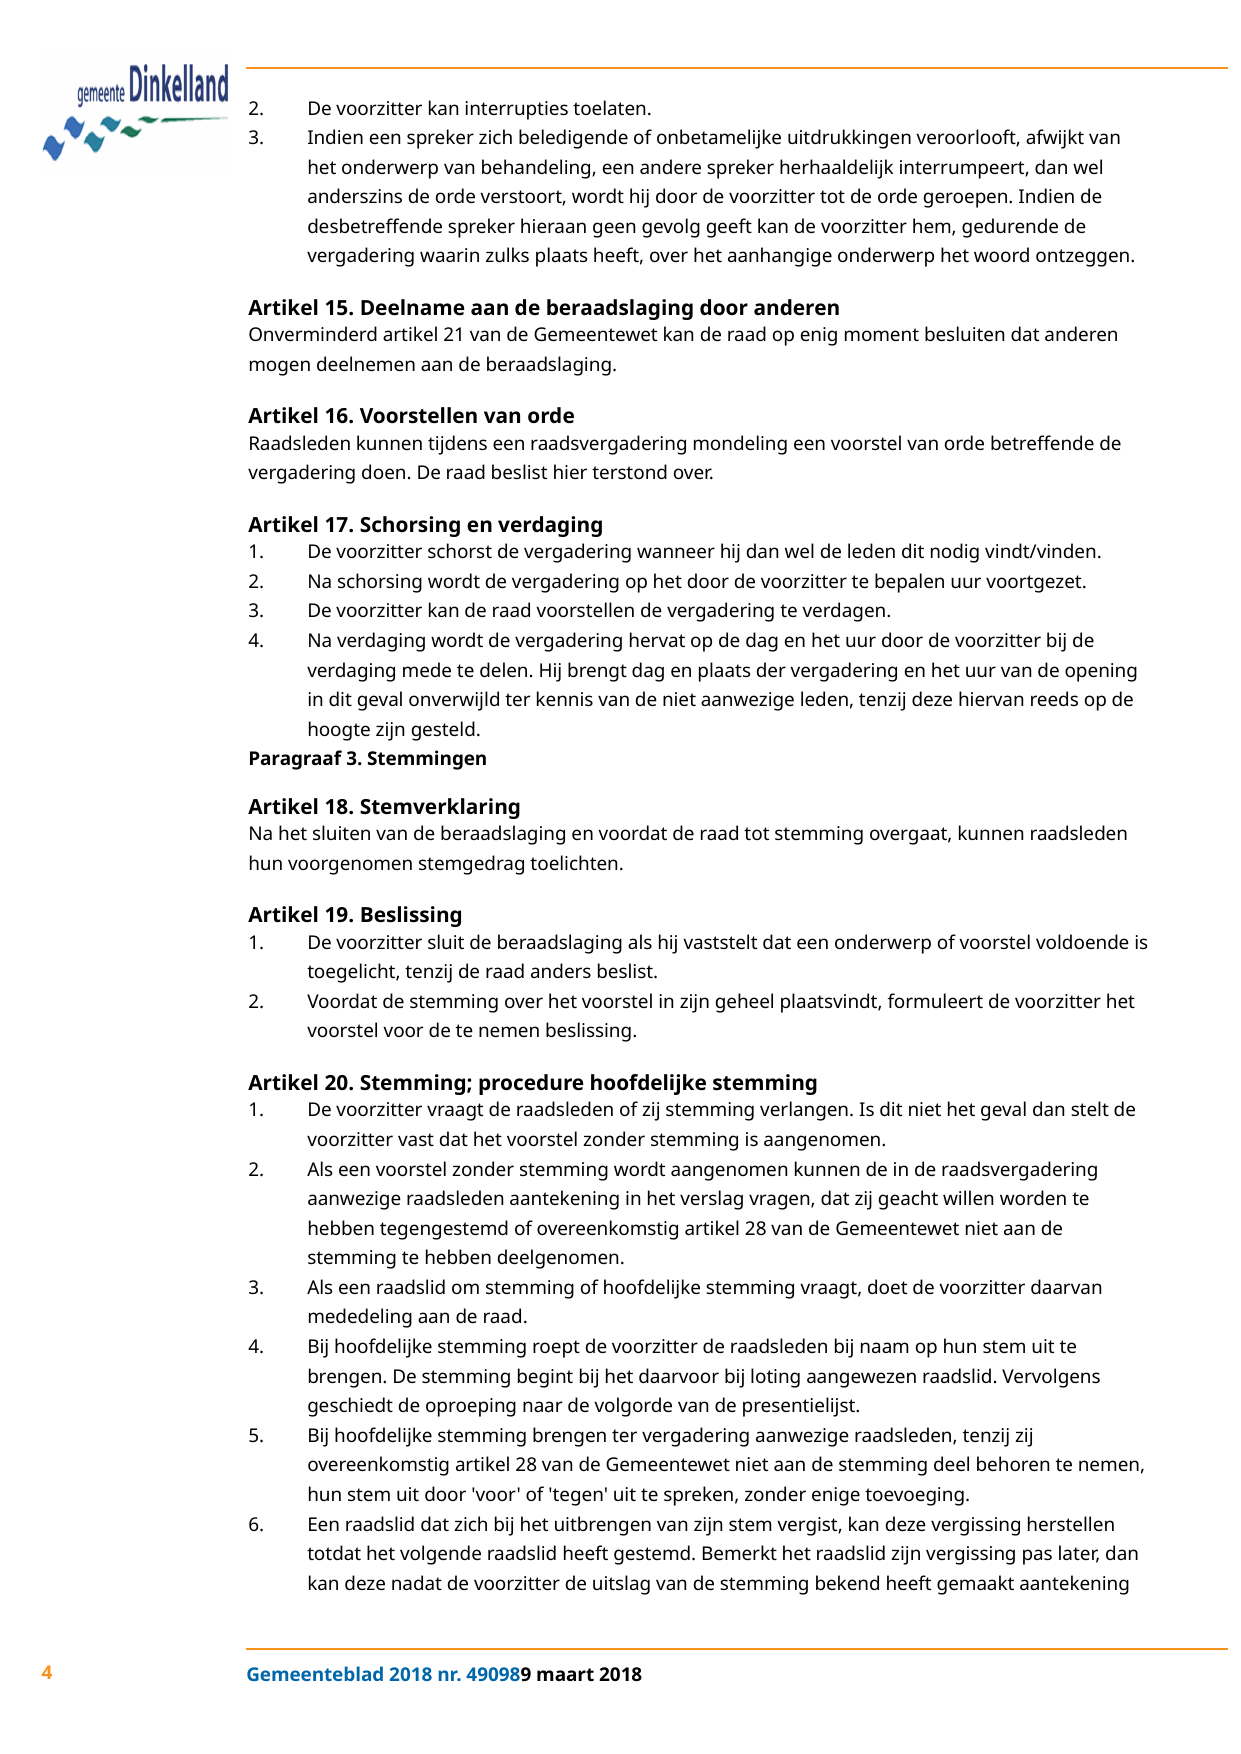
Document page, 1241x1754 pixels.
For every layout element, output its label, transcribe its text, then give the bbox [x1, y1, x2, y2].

text Artikel 18. Stemverklaring [248, 792, 1152, 821]
list De voorzitter sluit de beraadslaging als hij vaststelt dat een onderwerp of voorstel voldoende is toegelicht, tenzij de raad anders beslist. [248, 929, 1152, 984]
list De voorzitter vraagt de raadsleden of zij stemming verlangen. Is dit niet het geval dan stelt de voorzitter vast dat het voorstel zonder stemming is aangenomen. [248, 1097, 1152, 1152]
text Na het sluiten van de beraadslaging en voordat de raad tot stemming overgaat, kunnen raadsleden hun voorgenomen stemgedrag toelichten. [248, 821, 1152, 876]
list Als een raadslid om stemming of hoofdelijke stemming vraagt, doet de voorzitter daarvan mededeling aan de raad. [248, 1274, 1152, 1329]
list Voordat de stemming over het voorstel in zijn geheel plaatsvindt, formuleert de voorzitter het voorstel voor de te nemen beslissing. [248, 988, 1152, 1043]
text Artikel 15. Deelname aan de beraadslaging door anderen [248, 293, 1152, 322]
text Raadsleden kunnen tijdens een raadsvergadering mondeling een voorstel van orde betreffende de vergadering doen. De raad beslist hier terstond over. [248, 430, 1152, 485]
text Onverminderd artikel 21 van de Gemeentewet kan de raad op enig moment besluiten dat anderen mogen deelnemen aan de beraadslaging. [248, 322, 1152, 377]
list Bij hoofdelijke stemming roept de voorzitter de raadsleden bij naam op hun stem uit te brengen. De stemming begint bij het daarvoor bij loting aangewezen raadslid. Vervolgens geschiedt de oproeping naar de volgorde van de presentielijst. [248, 1333, 1152, 1418]
list Als een voorstel zonder stemming wordt aangenomen kunnen de in de raadsvergadering aanwezige raadsleden aantekening in het verslag vragen, dat zij geacht willen worden te hebben tegengestemd of overeenkomstig artikel 28 van de Gemeentewet niet aan de stemming te hebben deelgenomen. [248, 1156, 1152, 1270]
list Bij hoofdelijke stemming brengen ter vergadering aanwezige raadsleden, tenzij zij overeenkomstig artikel 28 van de Gemeentewet niet aan de stemming deel behoren te nemen, hun stem uit door 'voor' of 'tegen' uit te spreken, zonder enige toevoeging. [248, 1422, 1152, 1507]
list Indien een spreker zich beledigende of onbetamelijke uitdrukkingen veroorlooft, afwijkt van het onderwerp van behandeling, een andere spreker herhaaldelijk interrumpeert, dan wel anderszins de orde verstoort, wordt hij door de voorzitter tot de orde geroepen. Indien de desbetreffende spreker hieraan geen gevolg geeft kan de voorzitter hem, gedurende de vergadering waarin zulks plaats heeft, over het aanhangige onderwerp het woord ontzeggen. [248, 124, 1152, 268]
picture [41, 47, 231, 172]
text Artikel 20. Stemming; procedure hoofdelijke stemming [248, 1068, 1152, 1097]
text Artikel 16. Voorstellen van orde [248, 402, 1152, 430]
list De voorzitter schorst de vergadering wanneer hij dan wel de leden dit nodig vindt/vinden. [248, 538, 1152, 564]
list Na verdaging wordt de vergadering hervat op de dag en het uur door de voorzitter bij de verdaging mede te delen. Hij brengt dag en plaats der vergadering en het uur van de opening in dit geval onverwijld ter kennis van de niet aanwezige leden, tenzij deze hiervan reeds op de hoogte zijn gesteld. [248, 627, 1152, 742]
list De voorzitter kan de raad voorstellen de vergadering te verdagen. [248, 598, 1152, 623]
text Paragraaf 3. Stemmingen [248, 746, 1152, 771]
text Artikel 17. Schorsing en verdaging [248, 510, 1152, 538]
text Artikel 19. Beslissing [248, 901, 1152, 929]
list Na schorsing wordt de vergadering op het door de voorzitter te bepalen uur voortgezet. [248, 568, 1152, 594]
list Een raadslid dat zich bij het uitbrengen van zijn stem vergist, kan deze vergissing herstellen totdat het volgende raadslid heeft gestemd. Bemerkt het raadslid zijn vergissing pas later, dan kan deze nadat de voorzitter de uitslag van de stemming bekend heeft gemaakt aantekening [248, 1511, 1152, 1596]
list De voorzitter kan interrupties toelaten. [248, 95, 1152, 121]
